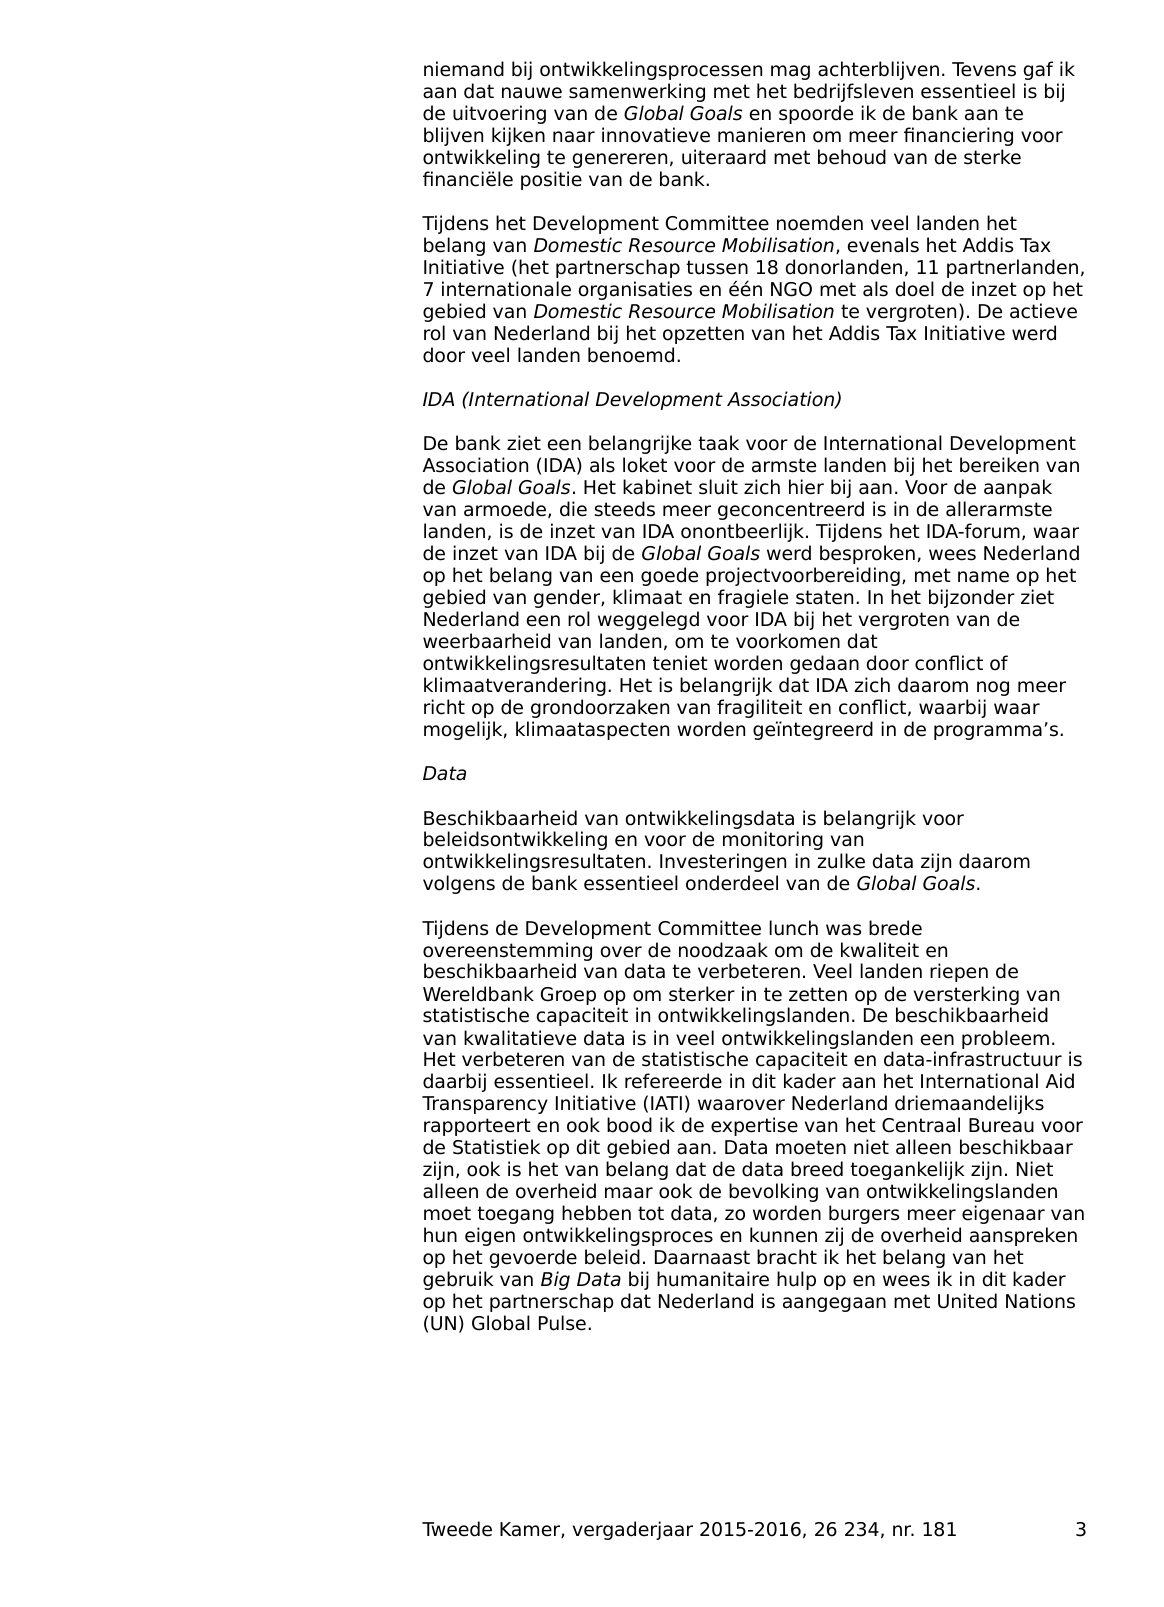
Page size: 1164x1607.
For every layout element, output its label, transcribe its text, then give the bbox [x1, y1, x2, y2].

text Beschikbaarheid van ontwikkelingsdata is belangrijk voor beleidsontwikkeling en voor de monitoring van ontwikkelingsresultaten. Investeringen in zulke data zijn daarom volgens de bank essentieel onderdeel van de Global Goals. [422, 807, 1087, 895]
text De bank ziet een belangrijke taak voor de International Development Association (IDA) als loket voor de armste landen bij het bereiken van de Global Goals. Het kabinet sluit zich hier bij aan. Voor de aanpak van armoede, die steeds meer geconcentreerd is in de allerarmste landen, is de inzet van IDA onontbeerlijk. Tijdens het IDA-forum, waar de inzet van IDA bij de Global Goals werd besproken, wees Nederland op het belang van een goede projectvoorbereiding, met name op het gebied van gender, klimaat en fragiele staten. In het bijzonder ziet Nederland een rol weggelegd voor IDA bij het vergroten van de weerbaarheid van landen, om te voorkomen dat ontwikkelingsresultaten teniet worden gedaan door conflict of klimaatverandering. Het is belangrijk dat IDA zich daarom nog meer richt op de grondoorzaken van fragiliteit en conflict, waarbij waar mogelijk, klimaataspecten worden geïntegreerd in de programma’s. [422, 433, 1087, 741]
subtitle IDA (International Development Association) [422, 389, 1087, 411]
subtitle Data [422, 763, 1087, 785]
text Tijdens de Development Committee lunch was brede overeenstemming over de noodzaak om de kwaliteit en beschikbaarheid van data te verbeteren. Veel landen riepen de Wereldbank Groep op om sterker in te zetten op de versterking van statistische capaciteit in ontwikkelingslanden. De beschikbaarheid van kwalitatieve data is in veel ontwikkelingslanden een probleem. Het verbeteren van de statistische capaciteit en data-infrastructuur is daarbij essentieel. Ik refereerde in dit kader aan het International Aid Transparency Initiative (IATI) waarover Nederland driemaandelijks rapporteert en ook bood ik de expertise van het Centraal Bureau voor de Statistiek op dit gebied aan. Data moeten niet alleen beschikbaar zijn, ook is het van belang dat de data breed toegankelijk zijn. Niet alleen de overheid maar ook de bevolking van ontwikkelingslanden moet toegang hebben tot data, zo worden burgers meer eigenaar van hun eigen ontwikkelingsproces en kunnen zij de overheid aanspreken op het gevoerde beleid. Daarnaast bracht ik het belang van het gebruik van Big Data bij humanitaire hulp op en wees ik in dit kader op het partnerschap dat Nederland is aangegaan met United Nations (UN) Global Pulse. [422, 917, 1087, 1335]
text Tijdens het Development Committee noemden veel landen het belang van Domestic Resource Mobilisation, evenals het Addis Tax Initiative (het partnerschap tussen 18 donorlanden, 11 partnerlanden, 7 internationale organisaties en één NGO met als doel de inzet op het gebied van Domestic Resource Mobilisation te vergroten). De actieve rol van Nederland bij het opzetten van het Addis Tax Initiative werd door veel landen benoemd. [422, 213, 1087, 367]
text niemand bij ontwikkelingsprocessen mag achterblijven. Tevens gaf ik aan dat nauwe samenwerking met het bedrijfsleven essentieel is bij de uitvoering van de Global Goals en spoorde ik de bank aan te blijven kijken naar innovatieve manieren om meer financiering voor ontwikkeling te genereren, uiteraard met behoud van de sterke financiële positie van de bank. [422, 59, 1087, 191]
